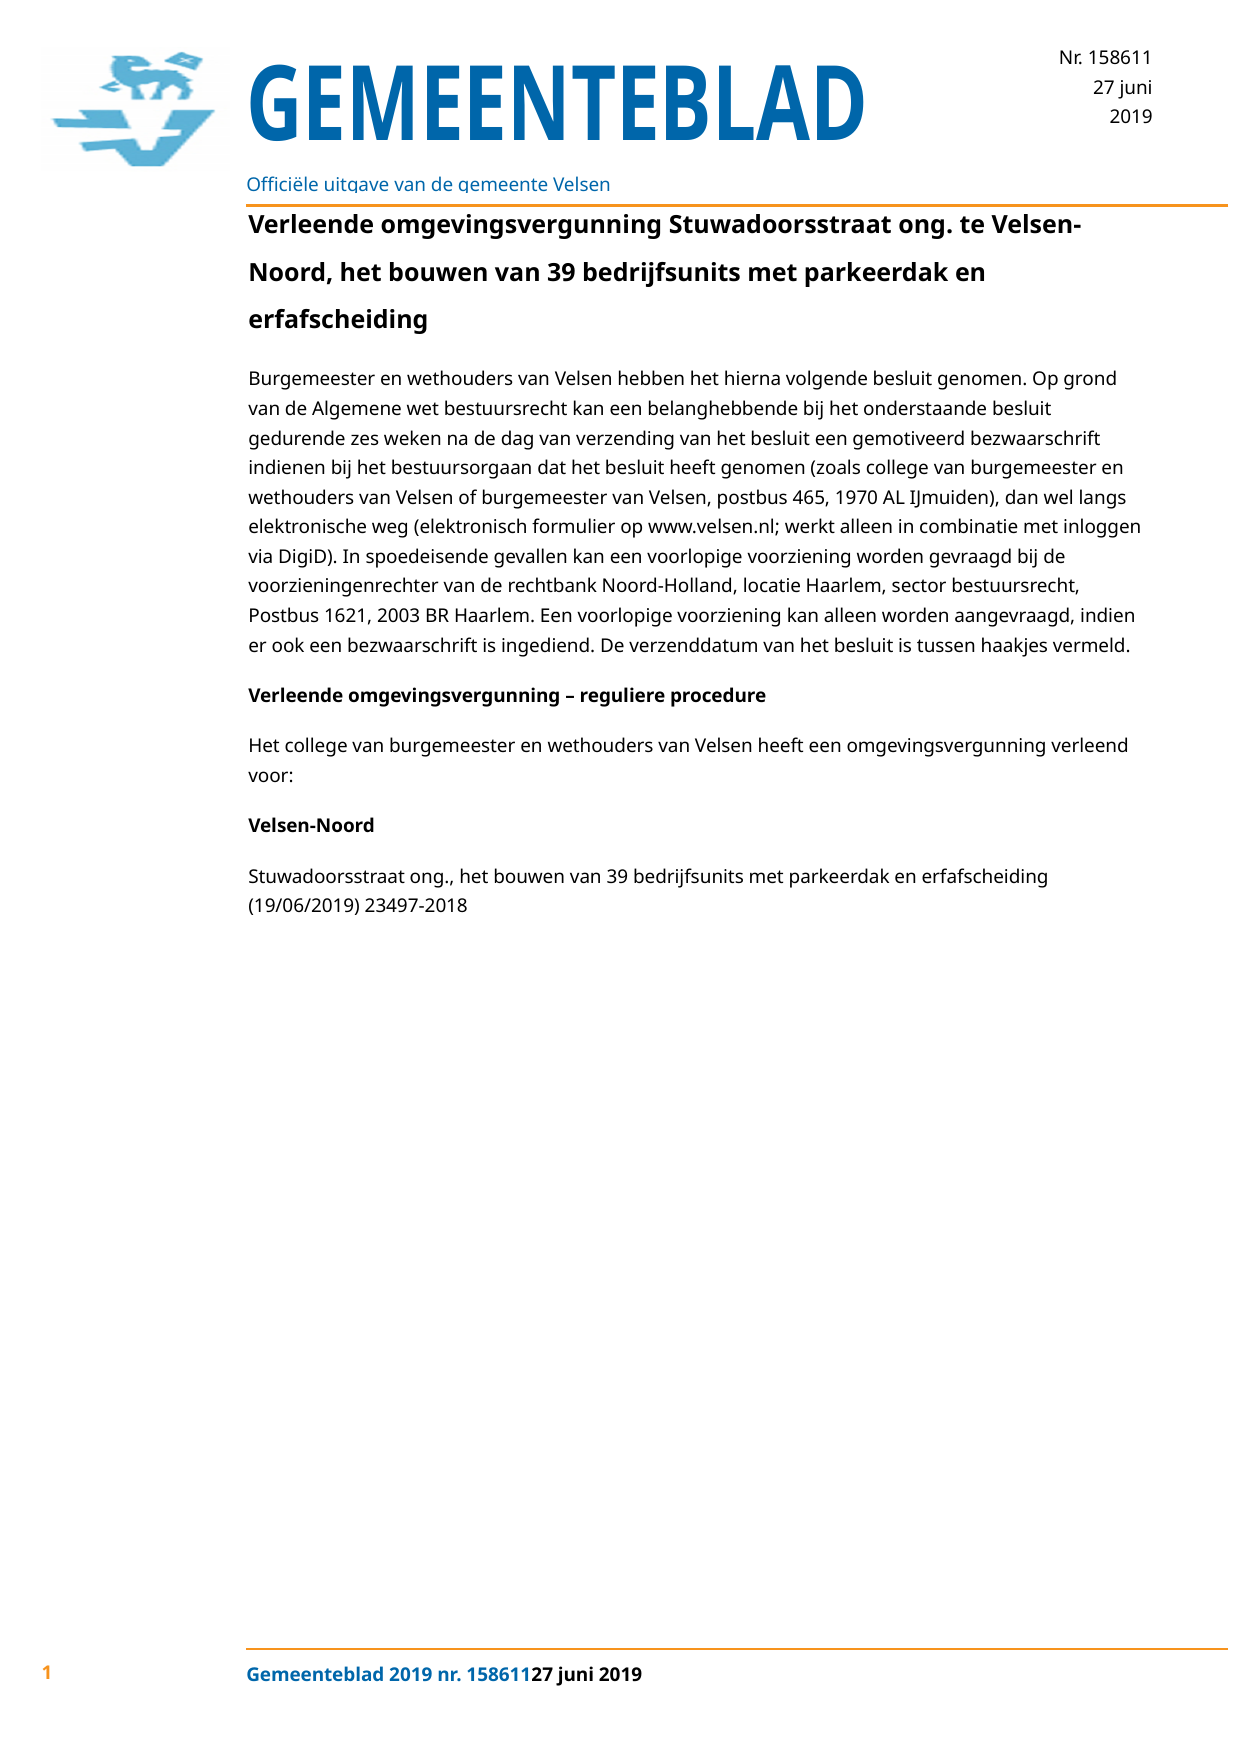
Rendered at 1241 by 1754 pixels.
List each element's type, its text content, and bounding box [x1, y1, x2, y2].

text Burgemeester en wethouders van Velsen hebben het hierna volgende besluit genomen. Op grond van de Algemene wet bestuursrecht kan een belanghebbende bij het onderstaande besluit gedurende zes weken na de dag van verzending van het besluit een gemotiveerd bezwaarschrift indienen bij het bestuursorgaan dat het besluit heeft genomen (zoals college van burgemeester en wethouders van Velsen of burgemeester van Velsen, postbus 465, 1970 AL IJmuiden), dan wel langs elektronische weg (elektronisch formulier op www.velsen.nl; werkt alleen in combinatie met inloggen via DigiD). In spoedeisende gevallen kan een voorlopige voorziening worden gevraagd bij de voorzieningenrechter van de rechtbank Noord-Holland, locatie Haarlem, sector bestuursrecht, Postbus 1621, 2003 BR Haarlem. Een voorlopige voorziening kan alleen worden aangevraagd, indien er ook een bezwaarschrift is ingediend. De verzenddatum van het besluit is tussen haakjes vermeld. [248, 366, 1152, 657]
picture [41, 47, 231, 172]
text Het college van burgemeester en wethouders van Velsen heeft een omgevingsvergunning verleend voor: [248, 733, 1152, 788]
text Verleende omgevingsvergunning Stuwadoorsstraat ong. te Velsen-Noord, het bouwen van 39 bedrijfsunits met parkeerdak en erfafscheiding [248, 207, 1152, 336]
text Velsen-Noord [248, 813, 1152, 838]
text Stuwadoorsstraat ong., het bouwen van 39 bedrijfsunits met parkeerdak en erfafscheiding (19/06/2019) 23497-2018 [248, 863, 1152, 918]
text Verleende omgevingsvergunning – reguliere procedure [248, 682, 1152, 708]
